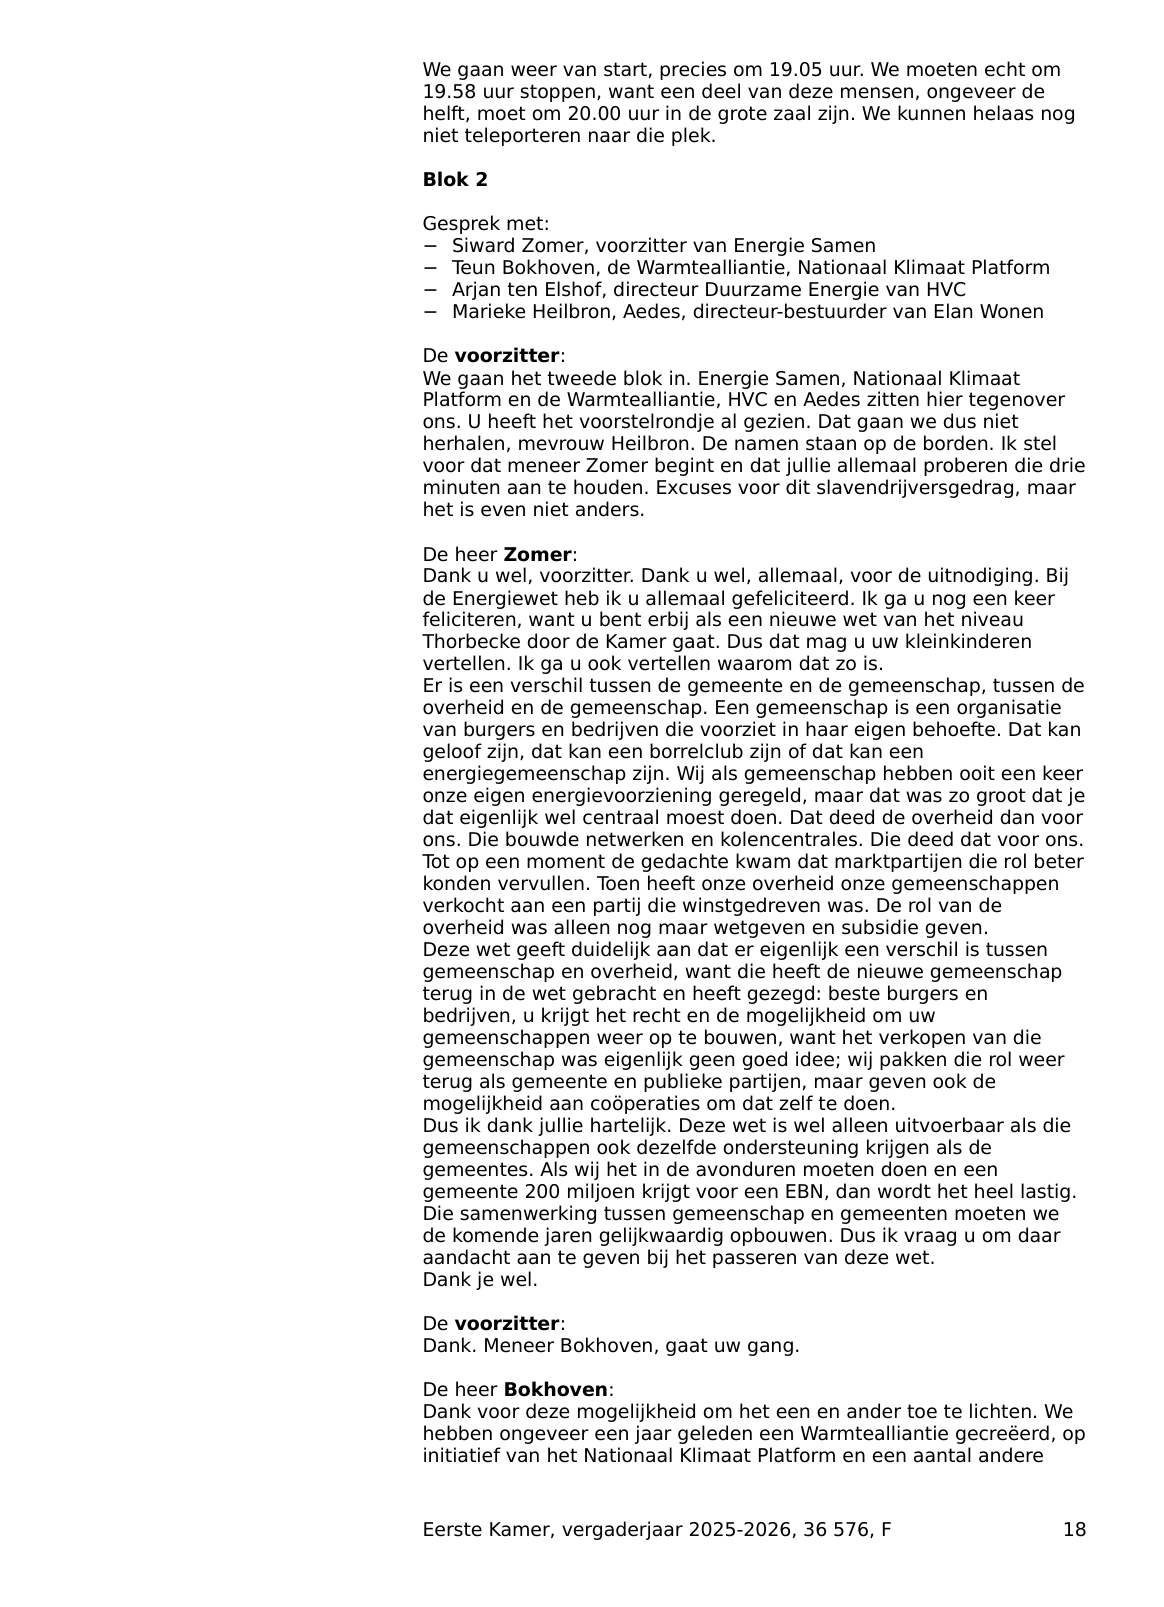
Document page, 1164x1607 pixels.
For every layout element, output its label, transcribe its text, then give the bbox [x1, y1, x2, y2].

text Deze wet geeft duidelijk aan dat er eigenlijk een verschil is tussen gemeenschap en overheid, want die heeft de nieuwe gemeenschap terug in de wet gebracht en heeft gezegd: beste burgers en bedrijven, u krijgt het recht en de mogelijkheid om uw gemeenschappen weer op te bouwen, want het verkopen van die gemeenschap was eigenlijk geen goed idee; wij pakken die rol weer terug als gemeente en publieke partijen, maar geven ook de mogelijkheid aan coöperaties om dat zelf te doen. [422, 939, 1087, 1115]
text Dank je wel. [422, 1269, 1087, 1291]
text De heer Zomer: [422, 543, 1087, 565]
text De voorzitter: [422, 345, 1087, 367]
text − Siward Zomer, voorzitter van Energie Samen [422, 235, 1087, 257]
text Dus ik dank jullie hartelijk. Deze wet is wel alleen uitvoerbaar als die gemeenschappen ook dezelfde ondersteuning krijgen als de gemeentes. Als wij het in de avonduren moeten doen en een gemeente 200 miljoen krijgt voor een EBN, dan wordt het heel lastig. Die samenwerking tussen gemeenschap en gemeenten moeten we de komende jaren gelijkwaardig opbouwen. Dus ik vraag u om daar aandacht aan te geven bij het passeren van deze wet. [422, 1115, 1087, 1269]
text Gesprek met: [422, 213, 1087, 235]
text De heer Bokhoven: [422, 1379, 1087, 1401]
text We gaan het tweede blok in. Energie Samen, Nationaal Klimaat Platform en de Warmtealliantie, HVC en Aedes zitten hier tegenover ons. U heeft het voorstelrondje al gezien. Dat gaan we dus niet herhalen, mevrouw Heilbron. De namen staan op de borden. Ik stel voor dat meneer Zomer begint en dat jullie allemaal proberen die drie minuten aan te houden. Excuses voor dit slavendrijversgedrag, maar het is even niet anders. [422, 367, 1087, 521]
text Dank u wel, voorzitter. Dank u wel, allemaal, voor de uitnodiging. Bij de Energiewet heb ik u allemaal gefeliciteerd. Ik ga u nog een keer feliciteren, want u bent erbij als een nieuwe wet van het niveau Thorbecke door de Kamer gaat. Dus dat mag u uw kleinkinderen vertellen. Ik ga u ook vertellen waarom dat zo is. [422, 565, 1087, 675]
text − Marieke Heilbron, Aedes, directeur-bestuurder van Elan Wonen [422, 301, 1087, 323]
text − Teun Bokhoven, de Warmtealliantie, Nationaal Klimaat Platform [422, 257, 1087, 279]
text De voorzitter: [422, 1313, 1087, 1335]
text We gaan weer van start, precies om 19.05 uur. We moeten echt om 19.58 uur stoppen, want een deel van deze mensen, ongeveer de helft, moet om 20.00 uur in de grote zaal zijn. We kunnen helaas nog niet teleporteren naar die plek. [422, 59, 1087, 147]
text Er is een verschil tussen de gemeente en de gemeenschap, tussen de overheid en de gemeenschap. Een gemeenschap is een organisatie van burgers en bedrijven die voorziet in haar eigen behoefte. Dat kan geloof zijn, dat kan een borrelclub zijn of dat kan een energiegemeenschap zijn. Wij als gemeenschap hebben ooit een keer onze eigen energievoorziening geregeld, maar dat was zo groot dat je dat eigenlijk wel centraal moest doen. Dat deed de overheid dan voor ons. Die bouwde netwerken en kolencentrales. Die deed dat voor ons. Tot op een moment de gedachte kwam dat marktpartijen die rol beter konden vervullen. Toen heeft onze overheid onze gemeenschappen verkocht aan een partij die winstgedreven was. De rol van de overheid was alleen nog maar wetgeven en subsidie geven. [422, 675, 1087, 939]
text Dank voor deze mogelijkheid om het een en ander toe te lichten. We hebben ongeveer een jaar geleden een Warmtealliantie gecreëerd, op initiatief van het Nationaal Klimaat Platform en een aantal andere [422, 1401, 1087, 1467]
text Dank. Meneer Bokhoven, gaat uw gang. [422, 1335, 1087, 1357]
text − Arjan ten Elshof, directeur Duurzame Energie van HVC [422, 279, 1087, 301]
subtitle Blok 2 [422, 169, 1087, 191]
